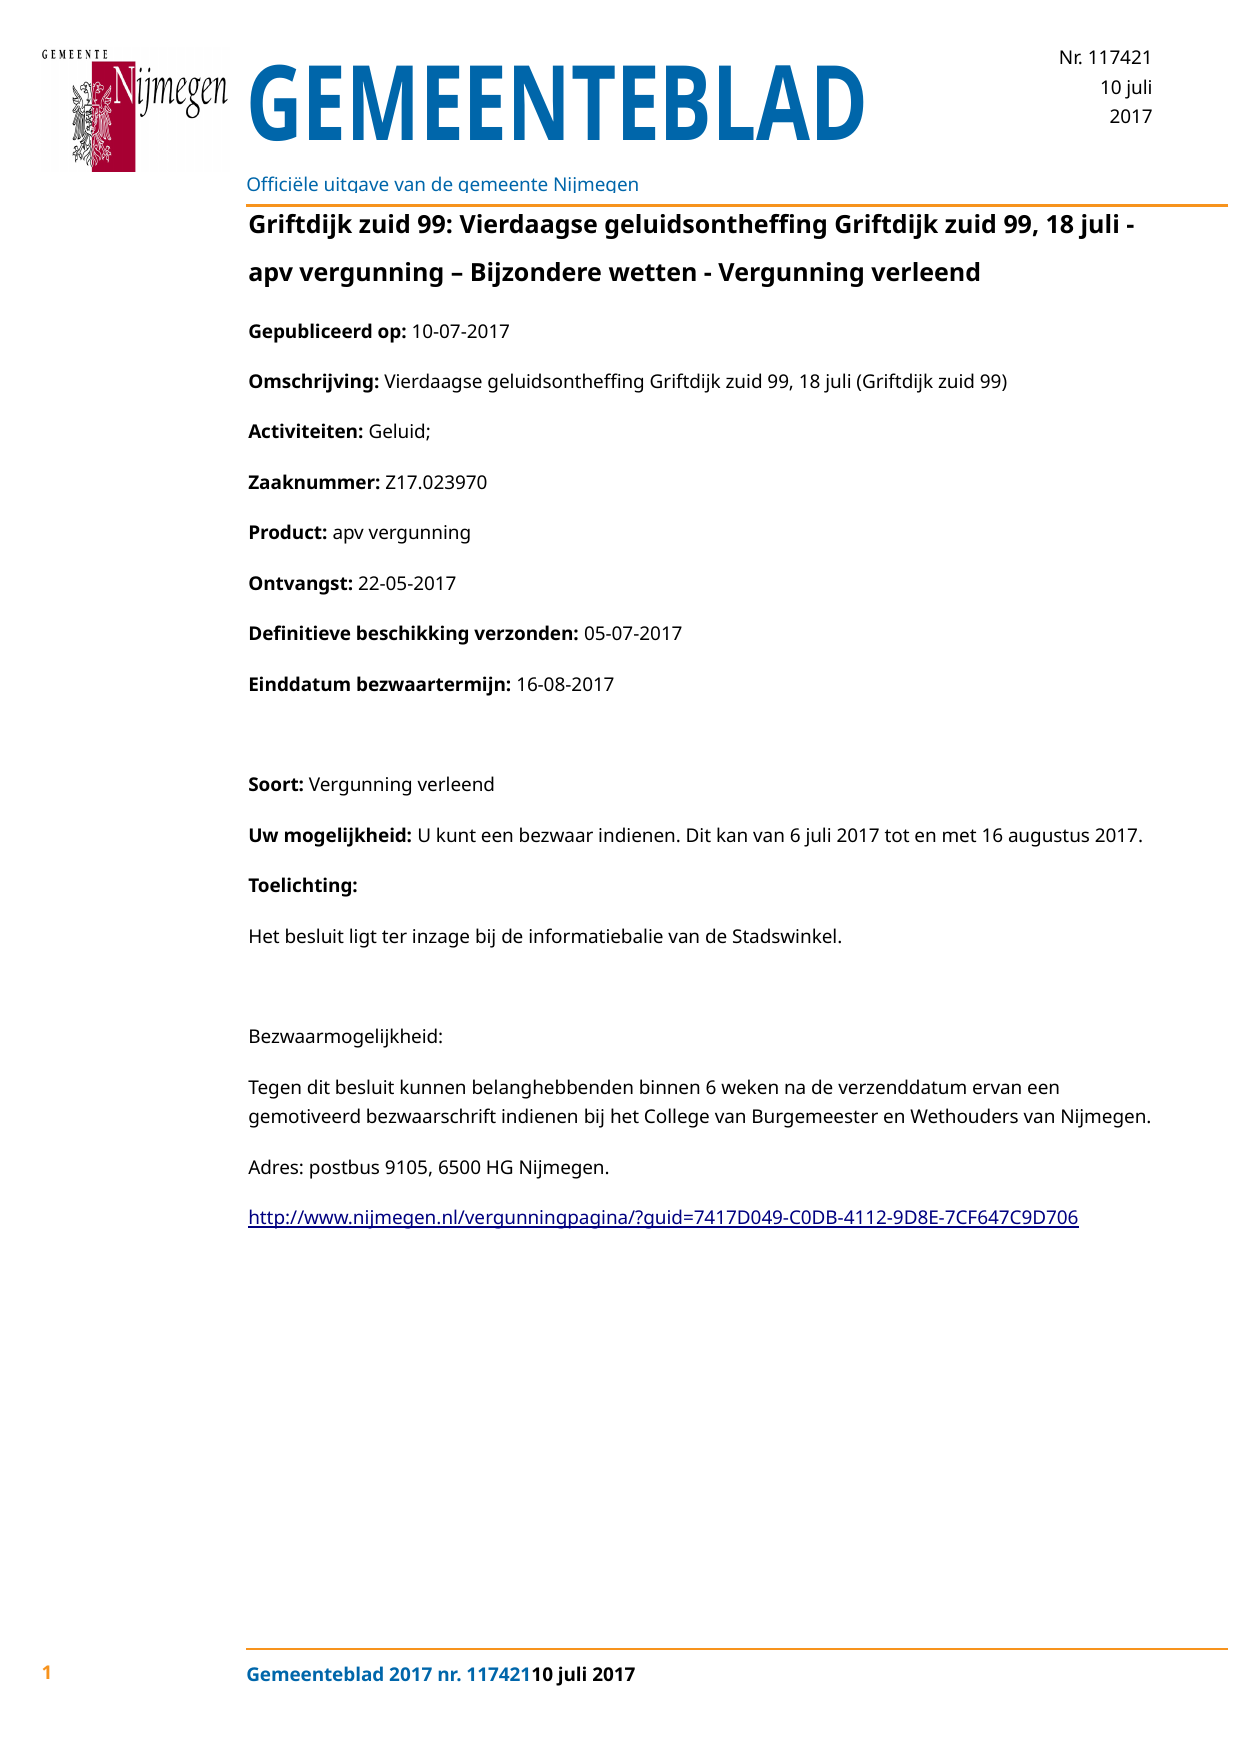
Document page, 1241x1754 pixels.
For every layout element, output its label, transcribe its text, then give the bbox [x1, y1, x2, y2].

text http://www.nijmegen.nl/vergunningpagina/?guid=7417D049-C0DB-4112-9D8E-7CF647C9D706 [248, 1204, 1152, 1230]
text Product: apv vergunning [248, 519, 1152, 545]
text Bezwaarmogelijkheid: [248, 1024, 1152, 1049]
text Soort: Vergunning verleend [248, 772, 1152, 797]
text Omschrijving: Vierdaagse geluidsontheffing Griftdijk zuid 99, 18 juli (Griftdijk zuid 99) [248, 368, 1152, 394]
text Het besluit ligt ter inzage bij de informatiebalie van de Stadswinkel. [248, 923, 1152, 949]
text Toelichting: [248, 872, 1152, 898]
text Activiteiten: Geluid; [248, 419, 1152, 444]
text Tegen dit besluit kunnen belanghebbenden binnen 6 weken na de verzenddatum ervan een gemotiveerd bezwaarschrift indienen bij het College van Burgemeester en Wethouders van Nijmegen. [248, 1074, 1152, 1129]
text Adres: postbus 9105, 6500 HG Nijmegen. [248, 1154, 1152, 1180]
text Griftdijk zuid 99: Vierdaagse geluidsontheffing Griftdijk zuid 99, 18 juli - apv vergunning – Bijzondere wetten - Vergunning verleend [248, 207, 1152, 288]
picture [41, 47, 231, 172]
text Uw mogelijkheid: U kunt een bezwaar indienen. Dit kan van 6 juli 2017 tot en met 16 augustus 2017. [248, 822, 1152, 848]
text Definitieve beschikking verzonden: 05-07-2017 [248, 620, 1152, 646]
text Ontvangst: 22-05-2017 [248, 570, 1152, 596]
text Zaaknummer: Z17.023970 [248, 469, 1152, 495]
text Gepubliceerd op: 10-07-2017 [248, 318, 1152, 344]
text Einddatum bezwaartermijn: 16-08-2017 [248, 671, 1152, 697]
